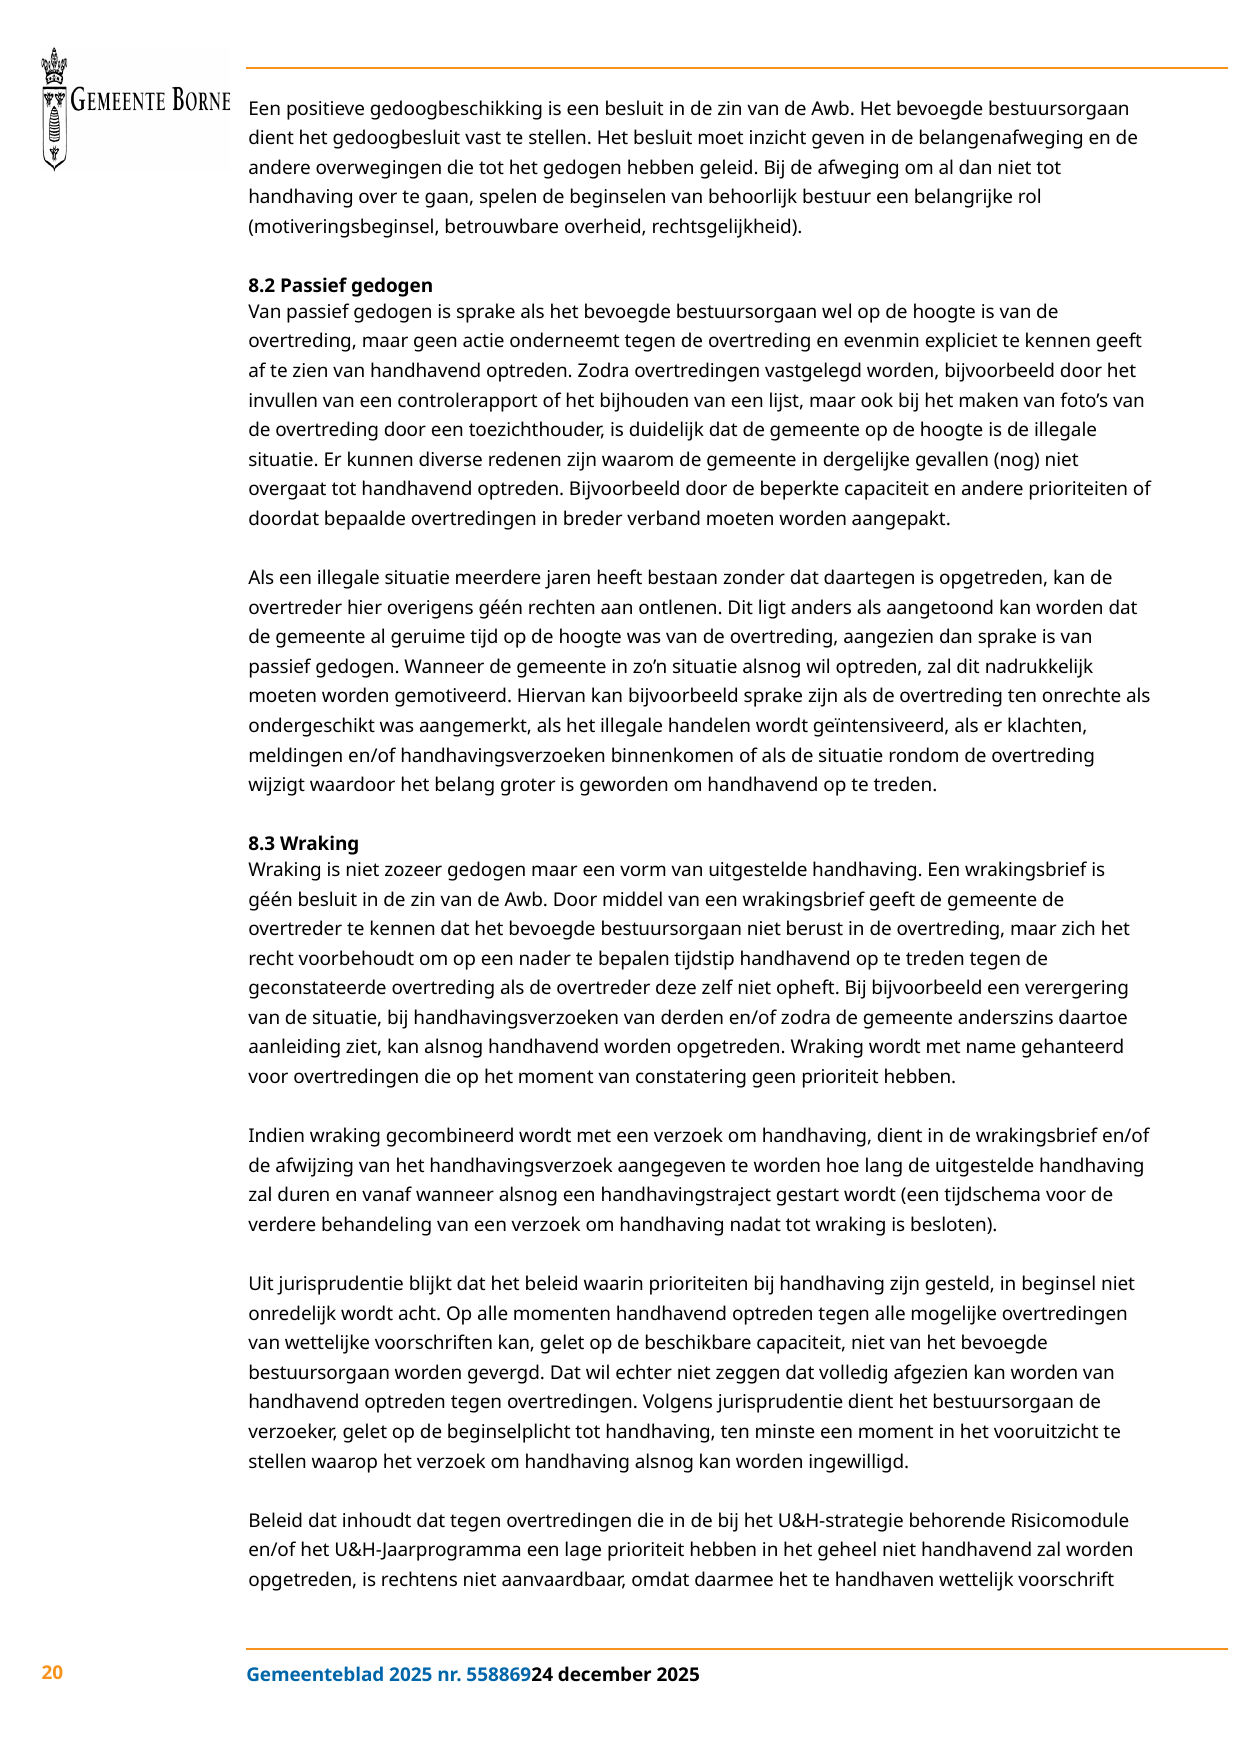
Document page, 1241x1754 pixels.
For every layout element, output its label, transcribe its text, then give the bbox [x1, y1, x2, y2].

text Als een illegale situatie meerdere jaren heeft bestaan zonder dat daartegen is opgetreden, kan de overtreder hier overigens géén rechten aan ontlenen. Dit ligt anders als aangetoond kan worden dat de gemeente al geruime tijd op de hoogte was van de overtreding, aangezien dan sprake is van passief gedogen. Wanneer de gemeente in zo’n situatie alsnog wil optreden, zal dit nadrukkelijk moeten worden gemotiveerd. Hiervan kan bijvoorbeeld sprake zijn als de overtreding ten onrechte als ondergeschikt was aangemerkt, als het illegale handelen wordt geïntensiveerd, als er klachten, meldingen en/of handhavingsverzoeken binnenkomen of als de situatie rondom de overtreding wijzigt waardoor het belang groter is geworden om handhavend op te treden. [248, 564, 1152, 797]
text Wraking is niet zozeer gedogen maar een vorm van uitgestelde handhaving. Een wrakingsbrief is géén besluit in de zin van de Awb. Door middel van een wrakingsbrief geeft de gemeente de overtreder te kennen dat het bevoegde bestuursorgaan niet berust in de overtreding, maar zich het recht voorbehoudt om op een nader te bepalen tijdstip handhavend op te treden tegen de geconstateerde overtreding als de overtreder deze zelf niet opheft. Bij bijvoorbeeld een verergering van de situatie, bij handhavingsverzoeken van derden en/of zodra de gemeente anderszins daartoe aanleiding ziet, kan alsnog handhavend worden opgetreden. Wraking wordt met name gehanteerd voor overtredingen die op het moment van constatering geen prioriteit hebben. [248, 856, 1152, 1089]
picture [41, 47, 231, 172]
text Uit jurisprudentie blijkt dat het beleid waarin prioriteiten bij handhaving zijn gesteld, in beginsel niet onredelijk wordt acht. Op alle momenten handhavend optreden tegen alle mogelijke overtredingen van wettelijke voorschriften kan, gelet op de beschikbare capaciteit, niet van het bevoegde bestuursorgaan worden gevergd. Dat wil echter niet zeggen dat volledig afgezien kan worden van handhavend optreden tegen overtredingen. Volgens jurisprudentie dient het bestuursorgaan de verzoeker, gelet op de beginselplicht tot handhaving, ten minste een moment in het vooruitzicht te stellen waarop het verzoek om handhaving alsnog kan worden ingewilligd. [248, 1270, 1152, 1474]
text Indien wraking gecombineerd wordt met een verzoek om handhaving, dient in de wrakingsbrief en/of de afwijzing van het handhavingsverzoek aangegeven te worden hoe lang de uitgestelde handhaving zal duren en vanaf wanneer alsnog een handhavingstraject gestart wordt (een tijdschema voor de verdere behandeling van een verzoek om handhaving nadat tot wraking is besloten). [248, 1122, 1152, 1237]
text 8.2 Passief gedogen [248, 272, 1152, 298]
text Van passief gedogen is sprake als het bevoegde bestuursorgaan wel op de hoogte is van de overtreding, maar geen actie onderneemt tegen de overtreding en evenmin expliciet te kennen geeft af te zien van handhavend optreden. Zodra overtredingen vastgelegd worden, bijvoorbeeld door het invullen van een controlerapport of het bijhouden van een lijst, maar ook bij het maken van foto’s van de overtreding door een toezichthouder, is duidelijk dat de gemeente op de hoogte is de illegale situatie. Er kunnen diverse redenen zijn waarom de gemeente in dergelijke gevallen (nog) niet overgaat tot handhavend optreden. Bijvoorbeeld door de beperkte capaciteit en andere prioriteiten of doordat bepaalde overtredingen in breder verband moeten worden aangepakt. [248, 298, 1152, 531]
text 8.3 Wraking [248, 831, 1152, 856]
text Een positieve gedoogbeschikking is een besluit in de zin van de Awb. Het bevoegde bestuursorgaan dient het gedoogbesluit vast te stellen. Het besluit moet inzicht geven in de belangenafweging en de andere overwegingen die tot het gedogen hebben geleid. Bij de afweging om al dan niet tot handhaving over te gaan, spelen de beginselen van behoorlijk bestuur een belangrijke rol (motiveringsbeginsel, betrouwbare overheid, rechtsgelijkheid). [248, 95, 1152, 239]
text Beleid dat inhoudt dat tegen overtredingen die in de bij het U&H-strategie behorende Risicomodule en/of het U&H-Jaarprogramma een lage prioriteit hebben in het geheel niet handhavend zal worden opgetreden, is rechtens niet aanvaardbaar, omdat daarmee het te handhaven wettelijk voorschrift [248, 1507, 1152, 1592]
